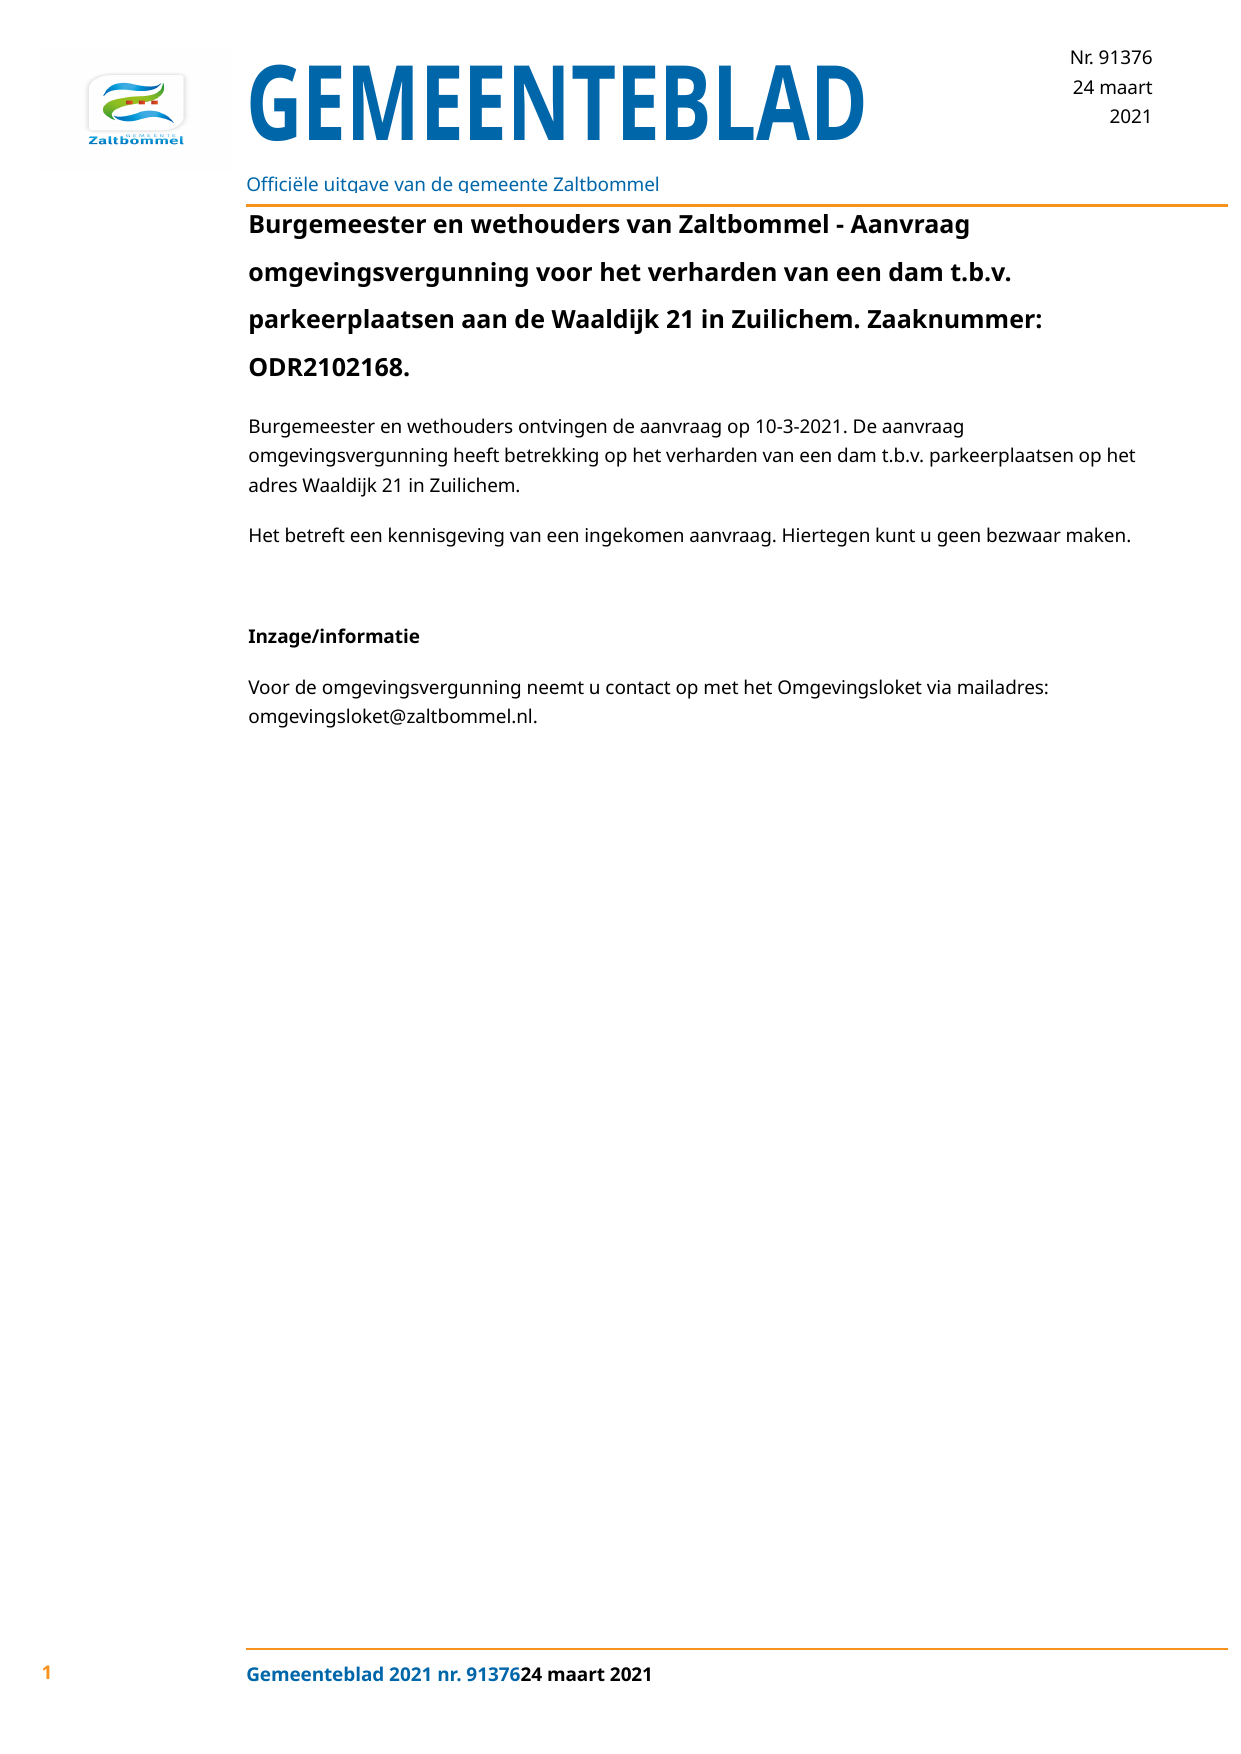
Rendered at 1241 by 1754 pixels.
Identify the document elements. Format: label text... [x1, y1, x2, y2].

text Burgemeester en wethouders ontvingen de aanvraag op 10-3-2021. De aanvraag omgevingsvergunning heeft betrekking op het verharden van een dam t.b.v. parkeerplaatsen op het adres Waaldijk 21 in Zuilichem. [248, 413, 1152, 498]
picture [41, 47, 231, 172]
text Voor de omgevingsvergunning neemt u contact op met het Omgevingsloket via mailadres: omgevingsloket@zaltbommel.nl. [248, 674, 1152, 729]
text Burgemeester en wethouders van Zaltbommel - Aanvraag omgevingsvergunning voor het verharden van een dam t.b.v. parkeerplaatsen aan de Waaldijk 21 in Zuilichem. Zaaknummer: ODR2102168. [248, 207, 1152, 384]
text Inzage/informatie [248, 623, 1152, 649]
text Het betreft een kennisgeving van een ingekomen aanvraag. Hiertegen kunt u geen bezwaar maken. [248, 523, 1152, 548]
